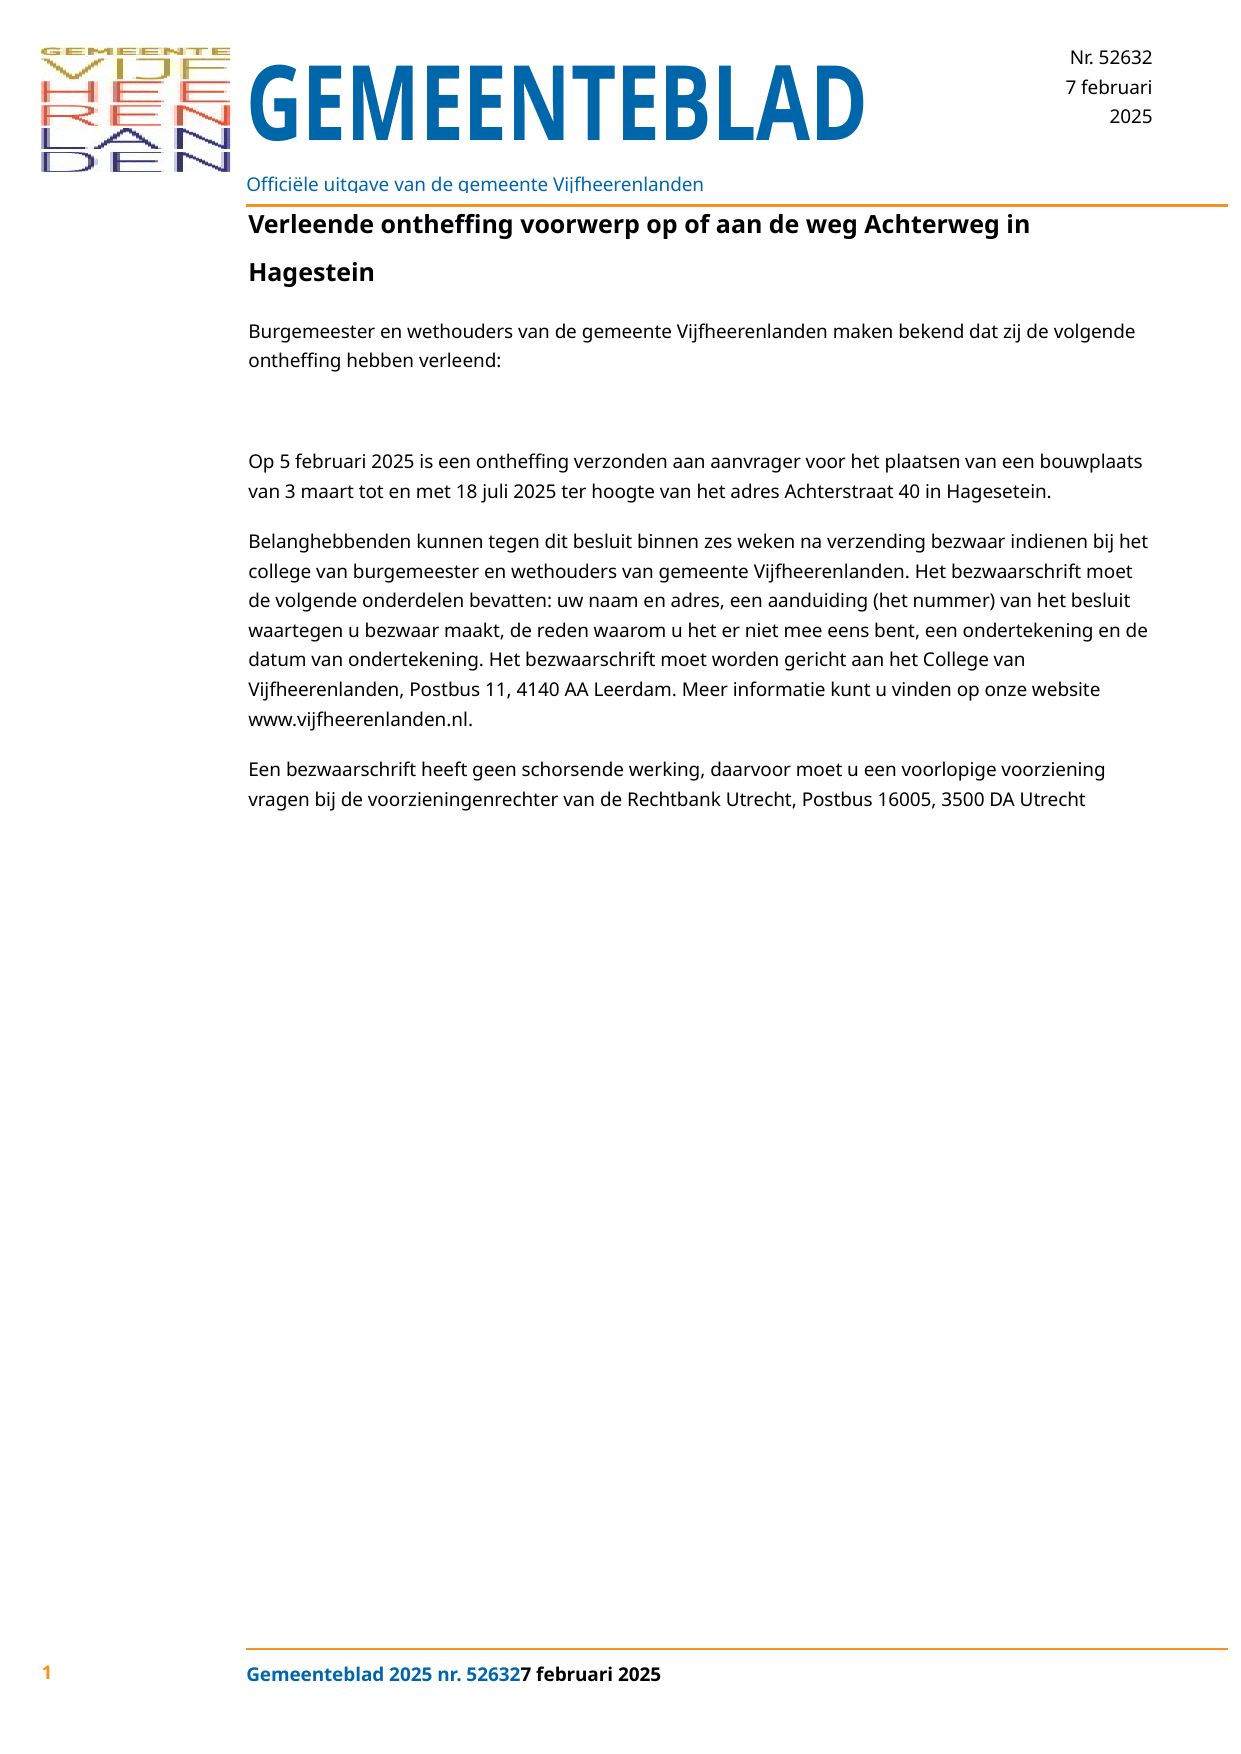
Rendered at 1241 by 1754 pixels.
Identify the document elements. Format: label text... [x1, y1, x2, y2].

text Verleende ontheffing voorwerp op of aan de weg Achterweg in Hagestein [248, 207, 1152, 288]
text Burgemeester en wethouders van de gemeente Vijfheerenlanden maken bekend dat zij de volgende ontheffing hebben verleend: [248, 318, 1152, 373]
picture [41, 47, 231, 172]
text Belanghebbenden kunnen tegen dit besluit binnen zes weken na verzending bezwaar indienen bij het college van burgemeester en wethouders van gemeente Vijfheerenlanden. Het bezwaarschrift moet de volgende onderdelen bevatten: uw naam en adres, een aanduiding (het nummer) van het besluit waartegen u bezwaar maakt, de reden waarom u het er niet mee eens bent, een ondertekening en de datum van ondertekening. Het bezwaarschrift moet worden gericht aan het College van Vijfheerenlanden, Postbus 11, 4140 AA Leerdam. Meer informatie kunt u vinden op onze website www.vijfheerenlanden.nl. [248, 528, 1152, 732]
text Op 5 februari 2025 is een ontheffing verzonden aan aanvrager voor het plaatsen van een bouwplaats van 3 maart tot en met 18 juli 2025 ter hoogte van het adres Achterstraat 40 in Hagesetein. [248, 448, 1152, 504]
text Een bezwaarschrift heeft geen schorsende werking, daarvoor moet u een voorlopige voorziening vragen bij de voorzieningenrechter van de Rechtbank Utrecht, Postbus 16005, 3500 DA Utrecht [248, 756, 1152, 812]
